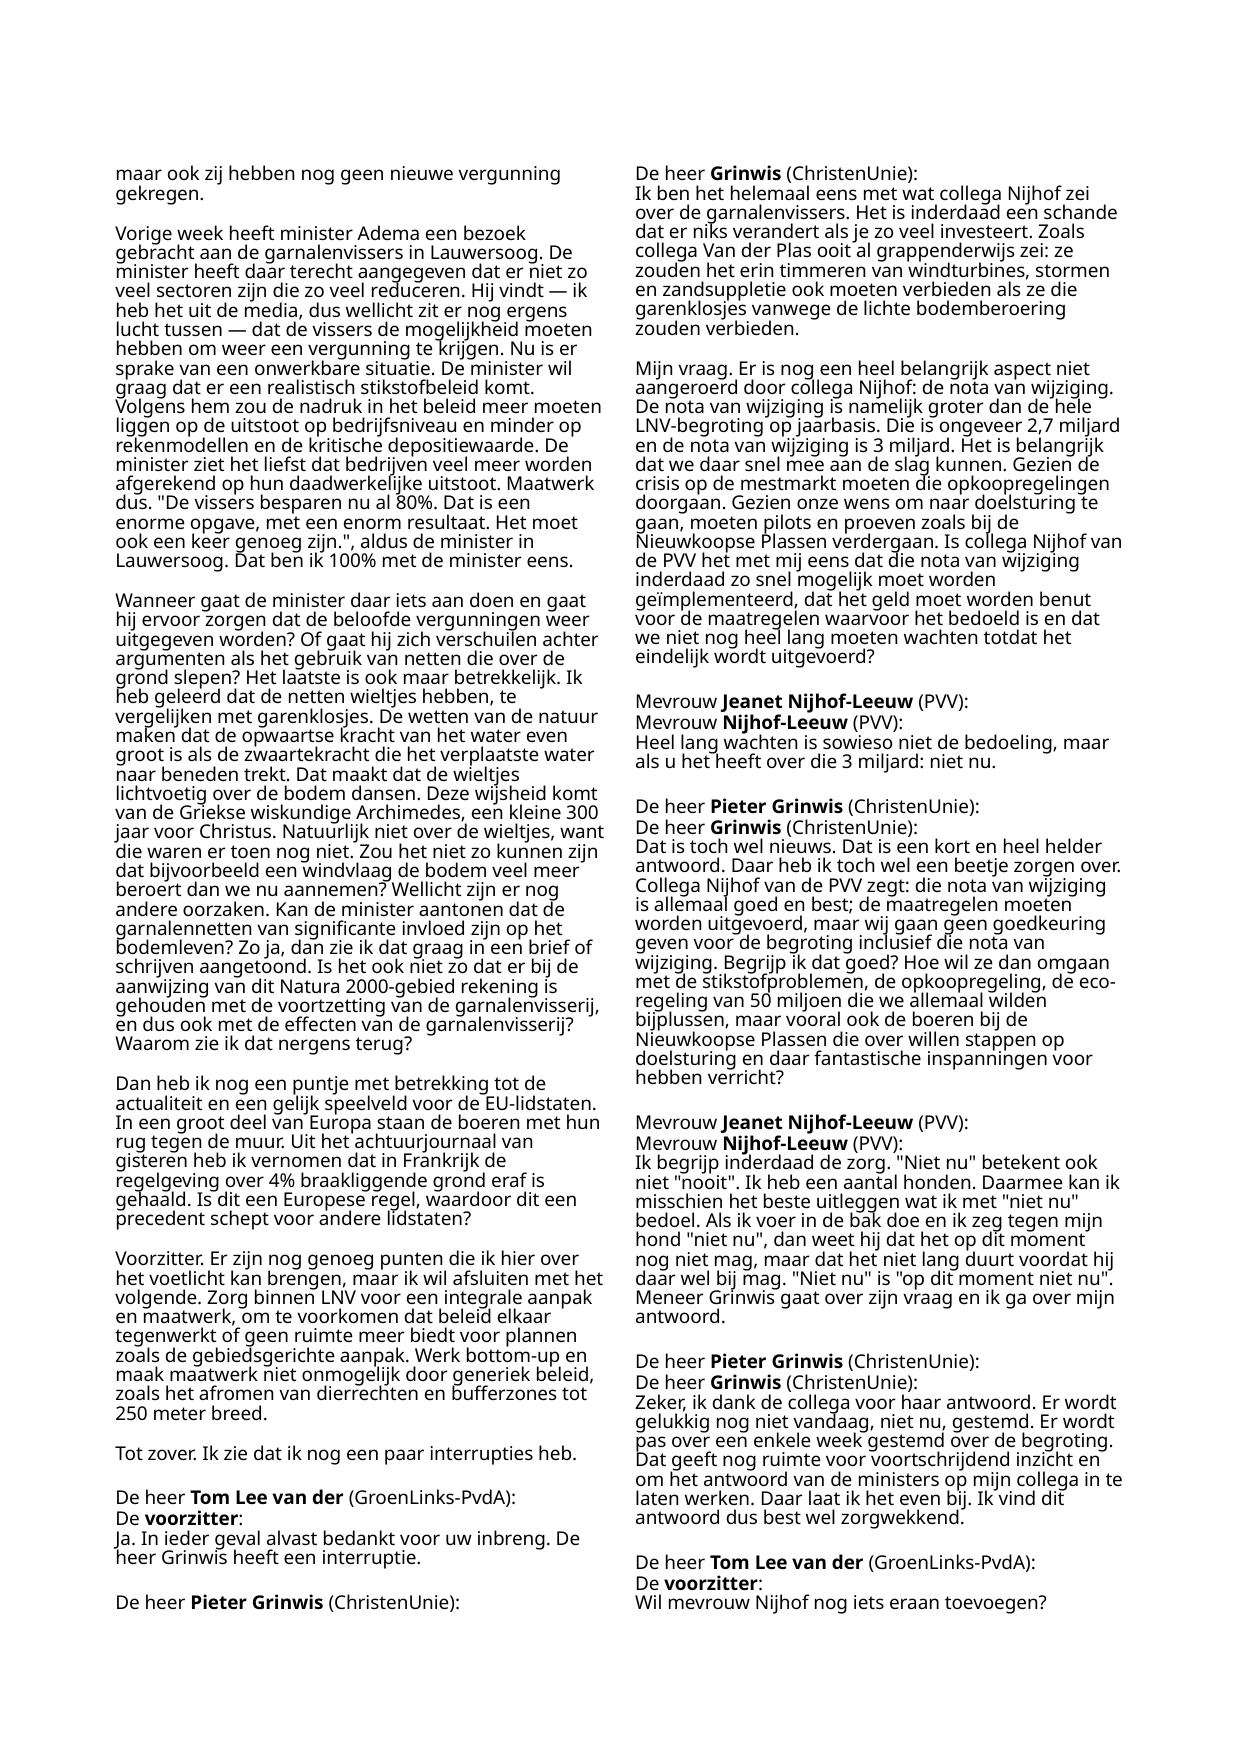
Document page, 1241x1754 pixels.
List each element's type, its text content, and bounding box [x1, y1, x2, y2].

text De heer Grinwis (ChristenUnie): [635, 819, 1125, 838]
text Ik ben het helemaal eens met wat collega Nijhof zei over de garnalenvissers. Het is inderdaad een schande dat er niks verandert als je zo veel investeert. Zoals collega Van der Plas ooit al grappenderwijs zei: ze zouden het erin timmeren van windturbines, stormen en zandsuppletie ook moeten verbieden als ze die garenklosjes vanwege de lichte bodemberoering zouden verbieden. [635, 184, 1125, 339]
text Wil mevrouw Nijhof nog iets eraan toevoegen? [635, 1594, 1125, 1614]
text Voorzitter. Er zijn nog genoeg punten die ik hier over het voetlicht kan brengen, maar ik wil afsluiten met het volgende. Zorg binnen LNV voor een integrale aanpak en maatwerk, om te voorkomen dat beleid elkaar tegenwerkt of geen ruimte meer biedt voor plannen zoals de gebiedsgerichte aanpak. Werk bottom-up en maak maatwerk niet onmogelijk door generiek beleid, zoals het afromen van dierrechten en bufferzones tot 250 meter breed. [115, 1250, 605, 1424]
text De heer Pieter Grinwis (ChristenUnie): [115, 1589, 605, 1615]
text De heer Pieter Grinwis (ChristenUnie): [635, 1349, 1125, 1374]
text Mevrouw Jeanet Nijhof-Leeuw (PVV): [635, 689, 1125, 714]
text De heer Tom Lee van der (GroenLinks-PvdA): [115, 1484, 605, 1510]
text De heer Tom Lee van der (GroenLinks-PvdA): [635, 1549, 1125, 1575]
text De voorzitter: [115, 1510, 605, 1529]
text Ik begrijp inderdaad de zorg. "Niet nu" betekent ook niet "nooit". Ik heb een aantal honden. Daarmee kan ik misschien het beste uitleggen wat ik met "niet nu" bedoel. Als ik voer in de bak doe en ik zeg tegen mijn hond "niet nu", dan weet hij dat het op dit moment nog niet mag, maar dat het niet lang duurt voordat hij daar wel bij mag. "Niet nu" is "op dit moment niet nu". Meneer Grinwis gaat over zijn vraag en ik ga over mijn antwoord. [635, 1154, 1125, 1328]
text Mevrouw Jeanet Nijhof-Leeuw (PVV): [635, 1109, 1125, 1135]
text Vorige week heeft minister Adema een bezoek gebracht aan de garnalenvissers in Lauwersoog. De minister heeft daar terecht aangegeven dat er niet zo veel sectoren zijn die zo veel reduceren. Hij vindt — ik heb het uit de media, dus wellicht zit er nog ergens lucht tussen — dat de vissers de mogelijkheid moeten hebben om weer een vergunning te krijgen. Nu is er sprake van een onwerkbare situatie. De minister wil graag dat er een realistisch stikstofbeleid komt. Volgens hem zou de nadruk in het beleid meer moeten liggen op de uitstoot op bedrijfsniveau en minder op rekenmodellen en de kritische depositiewaarde. De minister ziet het liefst dat bedrijven veel meer worden afgerekend op hun daadwerkelijke uitstoot. Maatwerk dus. "De vissers besparen nu al 80%. Dat is een enorme opgave, met een enorm resultaat. Het moet ook een keer genoeg zijn.", aldus de minister in Lauwersoog. Dat ben ik 100% met de minister eens. [115, 224, 605, 571]
text De heer Grinwis (ChristenUnie): [635, 165, 1125, 184]
text Mijn vraag. Er is nog een heel belangrijk aspect niet aangeroerd door collega Nijhof: de nota van wijziging. De nota van wijziging is namelijk groter dan de hele LNV-begroting op jaarbasis. Die is ongeveer 2,7 miljard en de nota van wijziging is 3 miljard. Het is belangrijk dat we daar snel mee aan de slag kunnen. Gezien de crisis op de mestmarkt moeten die opkoopregelingen doorgaan. Gezien onze wens om naar doelsturing te gaan, moeten pilots en proeven zoals bij de Nieuwkoopse Plassen verdergaan. Is collega Nijhof van de PVV het met mij eens dat die nota van wijziging inderdaad zo snel mogelijk moet worden geïmplementeerd, dat het geld moet worden benut voor de maatregelen waarvoor het bedoeld is en dat we niet nog heel lang moeten wachten totdat het eindelijk wordt uitgevoerd? [635, 359, 1125, 668]
text De heer Grinwis (ChristenUnie): [635, 1374, 1125, 1394]
text Dan heb ik nog een puntje met betrekking tot de actualiteit en een gelijk speelveld voor de EU-lidstaten. In een groot deel van Europa staan de boeren met hun rug tegen de muur. Uit het achtuurjournaal van gisteren heb ik vernomen dat in Frankrijk de regelgeving over 4% braakliggende grond eraf is gehaald. Is dit een Europese regel, waardoor dit een precedent schept voor andere lidstaten? [115, 1075, 605, 1229]
text maar ook zij hebben nog geen nieuwe vergunning gekregen. [115, 165, 605, 204]
text Mevrouw Nijhof-Leeuw (PVV): [635, 714, 1125, 734]
text Heel lang wachten is sowieso niet de bedoeling, maar als u het heeft over die 3 miljard: niet nu. [635, 734, 1125, 772]
text Tot zover. Ik zie dat ik nog een paar interrupties heb. [115, 1444, 605, 1464]
text Zeker, ik dank de collega voor haar antwoord. Er wordt gelukkig nog niet vandaag, niet nu, gestemd. Er wordt pas over een enkele week gestemd over de begroting. Dat geeft nog ruimte voor voortschrijdend inzicht en om het antwoord van de ministers op mijn collega in te laten werken. Daar laat ik het even bij. Ik vind dit antwoord dus best wel zorgwekkend. [635, 1394, 1125, 1528]
text Mevrouw Nijhof-Leeuw (PVV): [635, 1135, 1125, 1154]
text Dat is toch wel nieuws. Dat is een kort en heel helder antwoord. Daar heb ik toch wel een beetje zorgen over. Collega Nijhof van de PVV zegt: die nota van wijziging is allemaal goed en best; de maatregelen moeten worden uitgevoerd, maar wij gaan geen goedkeuring geven voor de begroting inclusief die nota van wijziging. Begrijp ik dat goed? Hoe wil ze dan omgaan met de stikstofproblemen, de opkoopregeling, de eco-regeling van 50 miljoen die we allemaal wilden bijplussen, maar vooral ook de boeren bij de Nieuwkoopse Plassen die over willen stappen op doelsturing en daar fantastische inspanningen voor hebben verricht? [635, 838, 1125, 1088]
text De heer Pieter Grinwis (ChristenUnie): [635, 793, 1125, 819]
text Wanneer gaat de minister daar iets aan doen en gaat hij ervoor zorgen dat de beloofde vergunningen weer uitgegeven worden? Of gaat hij zich verschuilen achter argumenten als het gebruik van netten die over de grond slepen? Het laatste is ook maar betrekkelijk. Ik heb geleerd dat de netten wieltjes hebben, te vergelijken met garenklosjes. De wetten van de natuur maken dat de opwaartse kracht van het water even groot is als de zwaartekracht die het verplaatste water naar beneden trekt. Dat maakt dat de wieltjes lichtvoetig over de bodem dansen. Deze wijsheid komt van de Griekse wiskundige Archimedes, een kleine 300 jaar voor Christus. Natuurlijk niet over de wieltjes, want die waren er toen nog niet. Zou het niet zo kunnen zijn dat bijvoorbeeld een windvlaag de bodem veel meer beroert dan we nu aannemen? Wellicht zijn er nog andere oorzaken. Kan de minister aantonen dat de garnalennetten van significante invloed zijn op het bodemleven? Zo ja, dan zie ik dat graag in een brief of schrijven aangetoond. Is het ook niet zo dat er bij de aanwijzing van dit Natura 2000-gebied rekening is gehouden met de voortzetting van de garnalenvisserij, en dus ook met de effecten van de garnalenvisserij? Waarom zie ik dat nergens terug? [115, 592, 605, 1055]
text Ja. In ieder geval alvast bedankt voor uw inbreng. De heer Grinwis heeft een interruptie. [115, 1529, 605, 1568]
text De voorzitter: [635, 1575, 1125, 1594]
